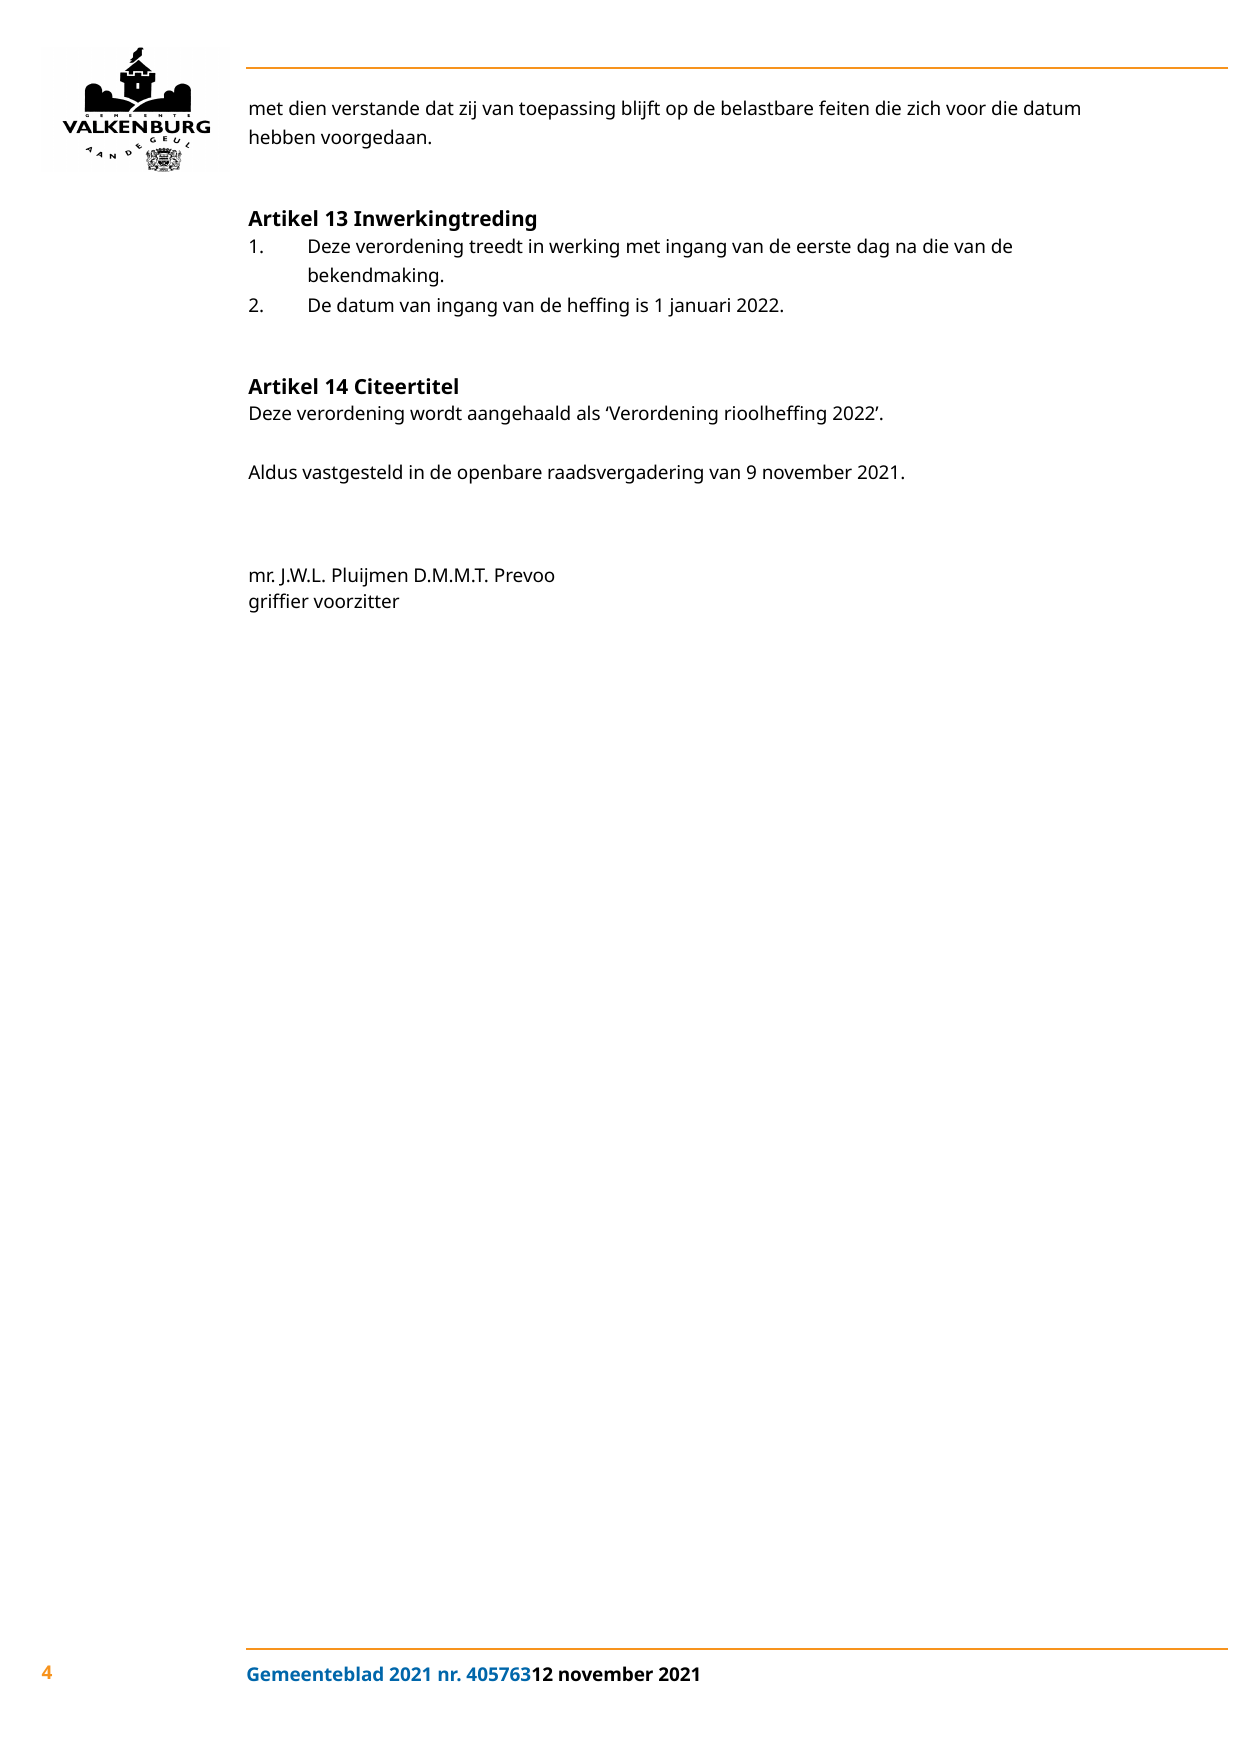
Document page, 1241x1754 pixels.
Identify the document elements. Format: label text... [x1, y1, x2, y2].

text Artikel 14 Citeertitel [248, 372, 1152, 400]
text Artikel 13 Inwerkingtreding [248, 204, 1152, 233]
text griffier voorzitter [248, 588, 1152, 614]
picture [41, 47, 231, 172]
list Deze verordening treedt in werking met ingang van de eerste dag na die van de bekendmaking. [248, 233, 1152, 288]
text Deze verordening wordt aangehaald als ‘Verordening rioolheffing 2022’. [248, 400, 1152, 426]
text met dien verstande dat zij van toepassing blijft op de belastbare feiten die zich voor die datum hebben voorgedaan. [248, 95, 1152, 150]
text Aldus vastgesteld in de openbare raadsvergadering van 9 november 2021. [248, 459, 1152, 485]
list De datum van ingang van de heffing is 1 januari 2022. [248, 292, 1152, 318]
text mr. J.W.L. Pluijmen D.M.M.T. Prevoo [248, 562, 1152, 588]
